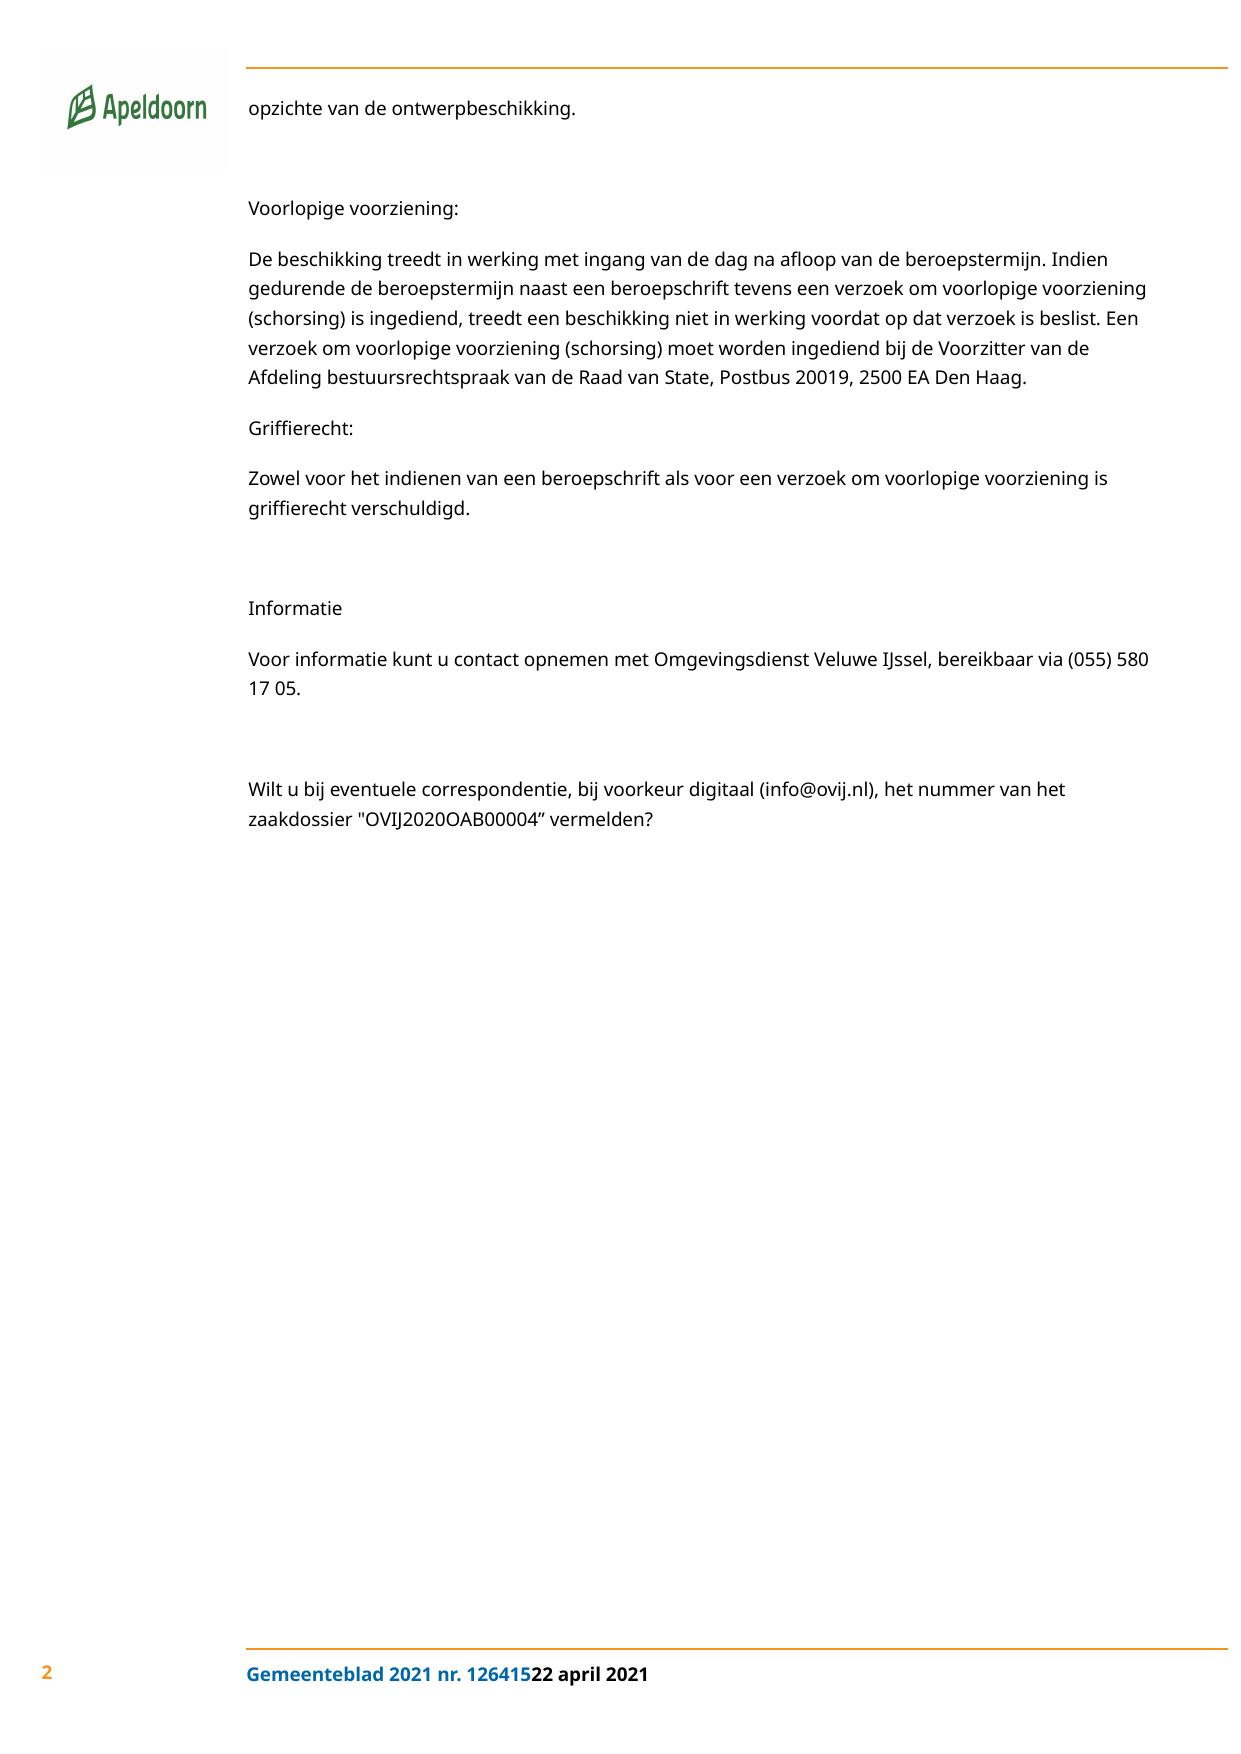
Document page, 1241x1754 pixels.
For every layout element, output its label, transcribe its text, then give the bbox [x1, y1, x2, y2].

text Zowel voor het indienen van een beroepschrift als voor een verzoek om voorlopige voorziening is griffierecht verschuldigd. [248, 465, 1152, 521]
text Voorlopige voorziening: [248, 196, 1152, 221]
text Voor informatie kunt u contact opnemen met Omgevingsdienst Veluwe IJssel, bereikbaar via (055) 580 17 05. [248, 646, 1152, 701]
text Informatie [248, 596, 1152, 621]
text Griffierecht: [248, 415, 1152, 441]
text opzichte van de ontwerpbeschikking. [248, 95, 1152, 121]
text Wilt u bij eventuele correspondentie, bij voorkeur digitaal (info@ovij.nl), het nummer van het zaakdossier "OVIJ2020OAB00004” vermelden? [248, 776, 1152, 832]
picture [41, 47, 231, 172]
text De beschikking treedt in werking met ingang van de dag na afloop van de beroepstermijn. Indien gedurende de beroepstermijn naast een beroepschrift tevens een verzoek om voorlopige voorziening (schorsing) is ingediend, treedt een beschikking niet in werking voordat op dat verzoek is beslist. Een verzoek om voorlopige voorziening (schorsing) moet worden ingediend bij de Voorzitter van de Afdeling bestuursrechtspraak van de Raad van State, Postbus 20019, 2500 EA Den Haag. [248, 246, 1152, 390]
